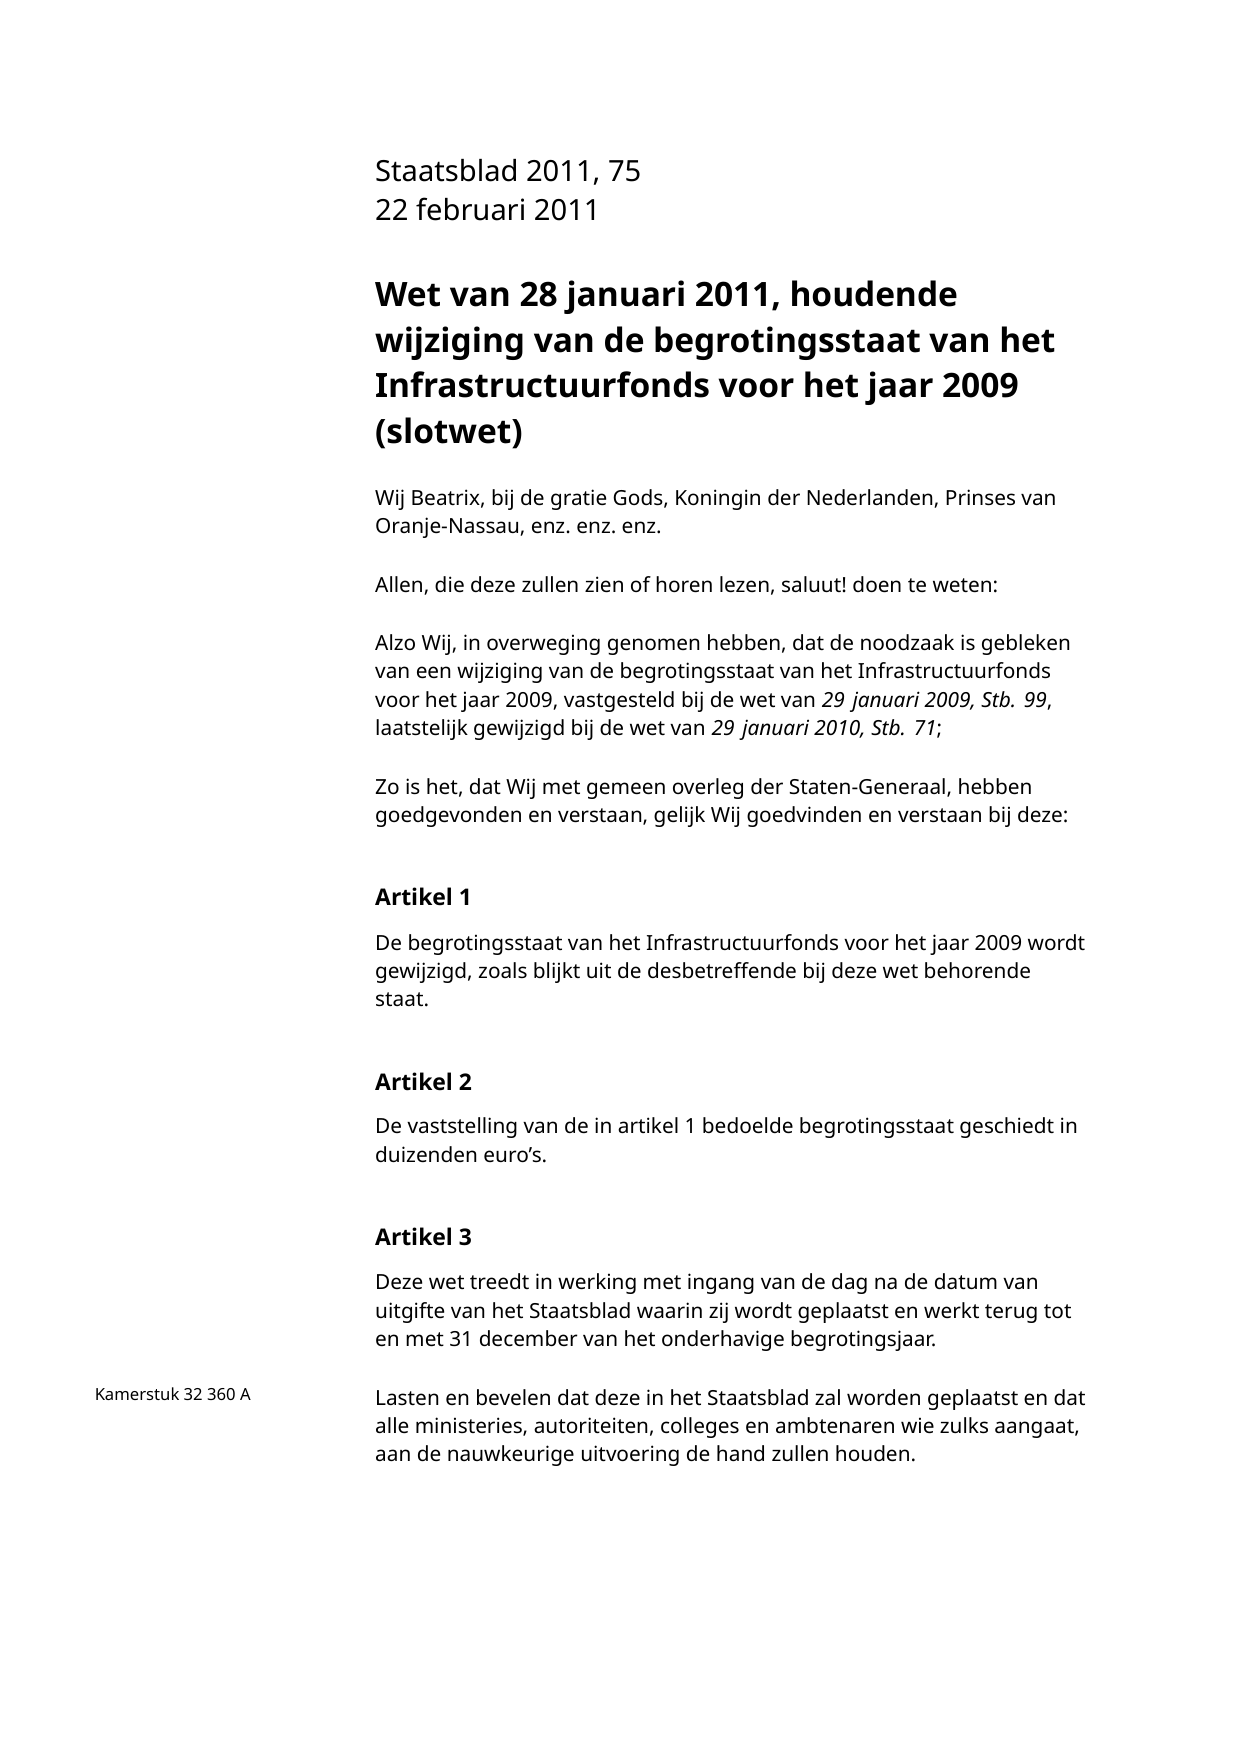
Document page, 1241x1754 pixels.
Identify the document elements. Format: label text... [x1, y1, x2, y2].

text De vaststelling van de in artikel 1 bedoelde begrotingsstaat geschiedt in duizenden euro’s. [375, 1112, 1090, 1168]
text 22 februari 2011 [375, 190, 1090, 229]
subtitle Artikel 3 [375, 1221, 1090, 1252]
subtitle Artikel 1 [375, 881, 1090, 913]
text Kamerstuk 32 360 A [94, 1383, 328, 1405]
subtitle Artikel 2 [375, 1065, 1090, 1097]
text Staatsblad 2011, 75 [375, 150, 1090, 190]
text De begrotingsstaat van het Infrastructuurfonds voor het jaar 2009 wordt gewijzigd, zoals blijkt uit de desbetreffende bij deze wet behorende staat. [375, 928, 1090, 1013]
text Wij Beatrix, bij de gratie Gods, Koningin der Nederlanden, Prinses van Oranje-Nassau, enz. enz. enz. [375, 483, 1090, 540]
text Allen, die deze zullen zien of horen lezen, saluut! doen te weten: [375, 570, 1090, 598]
text Zo is het, dat Wij met gemeen overleg der Staten-Generaal, hebben goedgevonden en verstaan, gelijk Wij goedvinden en verstaan bij deze: [375, 772, 1090, 829]
text Deze wet treedt in werking met ingang van de dag na de datum van uitgifte van het Staatsblad waarin zij wordt geplaatst en werkt terug tot en met 31 december van het onderhavige begrotingsjaar. [375, 1267, 1090, 1353]
text Alzo Wij, in overweging genomen hebben, dat de noodzaak is gebleken van een wijziging van de begrotingsstaat van het Infrastructuurfonds voor het jaar 2009, vastgesteld bij de wet van 29 januari 2009, Stb. 99, laatstelijk gewijzigd bij de wet van 29 januari 2010, Stb. 71; [375, 628, 1090, 742]
text Lasten en bevelen dat deze in het Staatsblad zal worden geplaatst en dat alle ministeries, autoriteiten, colleges en ambtenaren wie zulks aangaat, aan de nauwkeurige uitvoering de hand zullen houden. [375, 1383, 1090, 1468]
subtitle Wet van 28 januari 2011, houdende wijziging van de begrotingsstaat van het Infrastructuurfonds voor het jaar 2009 (slotwet) [375, 271, 1090, 453]
